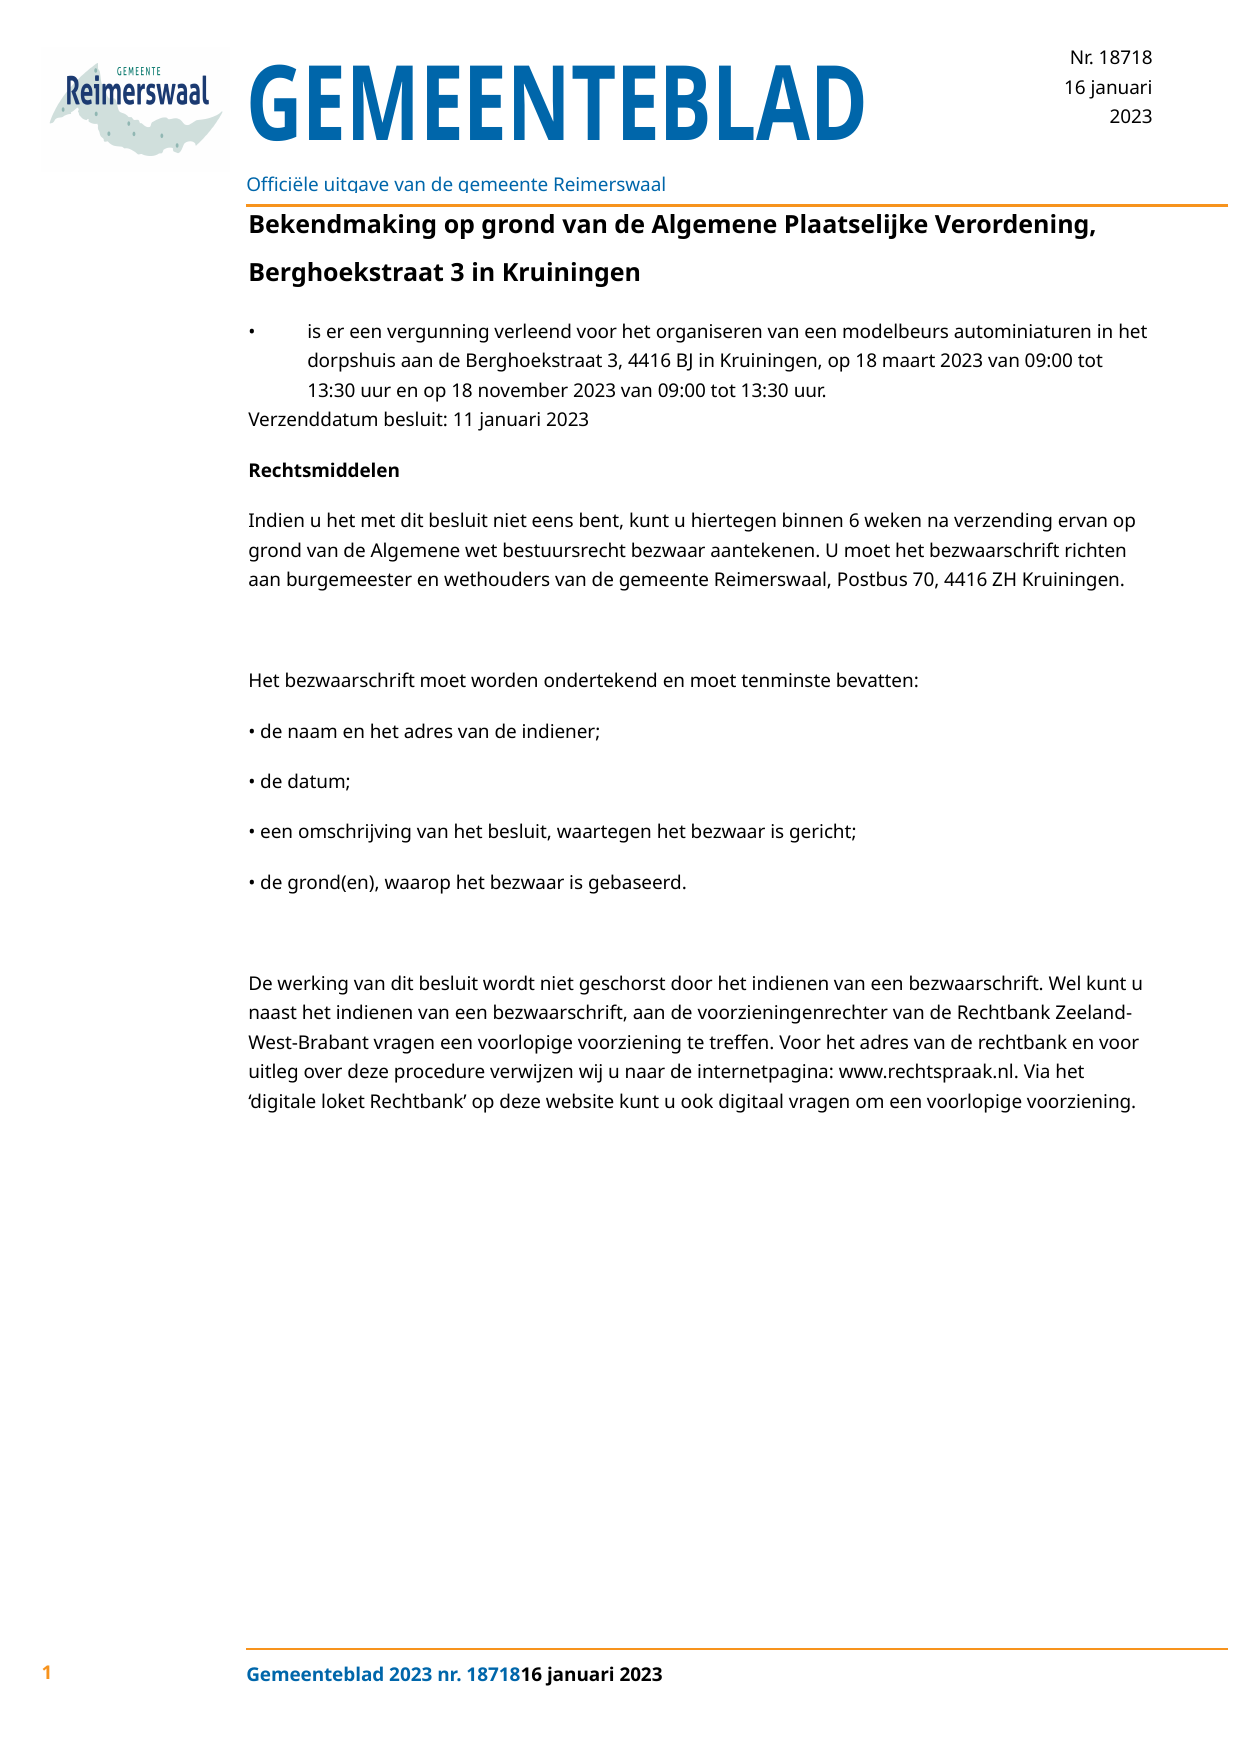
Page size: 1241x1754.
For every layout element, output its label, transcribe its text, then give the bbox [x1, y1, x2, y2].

list is er een vergunning verleend voor het organiseren van een modelbeurs autominiaturen in het dorpshuis aan de Berghoekstraat 3, 4416 BJ in Kruiningen, op 18 maart 2023 van 09:00 tot 13:30 uur en op 18 november 2023 van 09:00 tot 13:30 uur. [248, 318, 1152, 403]
text • de naam en het adres van de indiener; [248, 718, 1152, 744]
text • de grond(en), waarop het bezwaar is gebaseerd. [248, 869, 1152, 895]
text • een omschrijving van het besluit, waartegen het bezwaar is gericht; [248, 819, 1152, 844]
text De werking van dit besluit wordt niet geschorst door het indienen van een bezwaarschrift. Wel kunt u naast het indienen van een bezwaarschrift, aan de voorzieningenrechter van de Rechtbank Zeeland-West-Brabant vragen een voorlopige voorziening te treffen. Voor het adres van de rechtbank en voor uitleg over deze procedure verwijzen wij u naar de internetpagina: www.rechtspraak.nl. Via het ‘digitale loket Rechtbank’ op deze website kunt u ook digitaal vragen om een voorlopige voorziening. [248, 970, 1152, 1114]
picture [41, 47, 231, 172]
text • de datum; [248, 768, 1152, 794]
text Het bezwaarschrift moet worden ondertekend en moet tenminste bevatten: [248, 667, 1152, 693]
text Verzenddatum besluit: 11 januari 2023 [248, 407, 1152, 432]
text Rechtsmiddelen [248, 457, 1152, 483]
text Bekendmaking op grond van de Algemene Plaatselijke Verordening, Berghoekstraat 3 in Kruiningen [248, 207, 1152, 288]
text Indien u het met dit besluit niet eens bent, kunt u hiertegen binnen 6 weken na verzending ervan op grond van de Algemene wet bestuursrecht bezwaar aantekenen. U moet het bezwaarschrift richten aan burgemeester en wethouders van de gemeente Reimerswaal, Postbus 70, 4416 ZH Kruiningen. [248, 507, 1152, 592]
